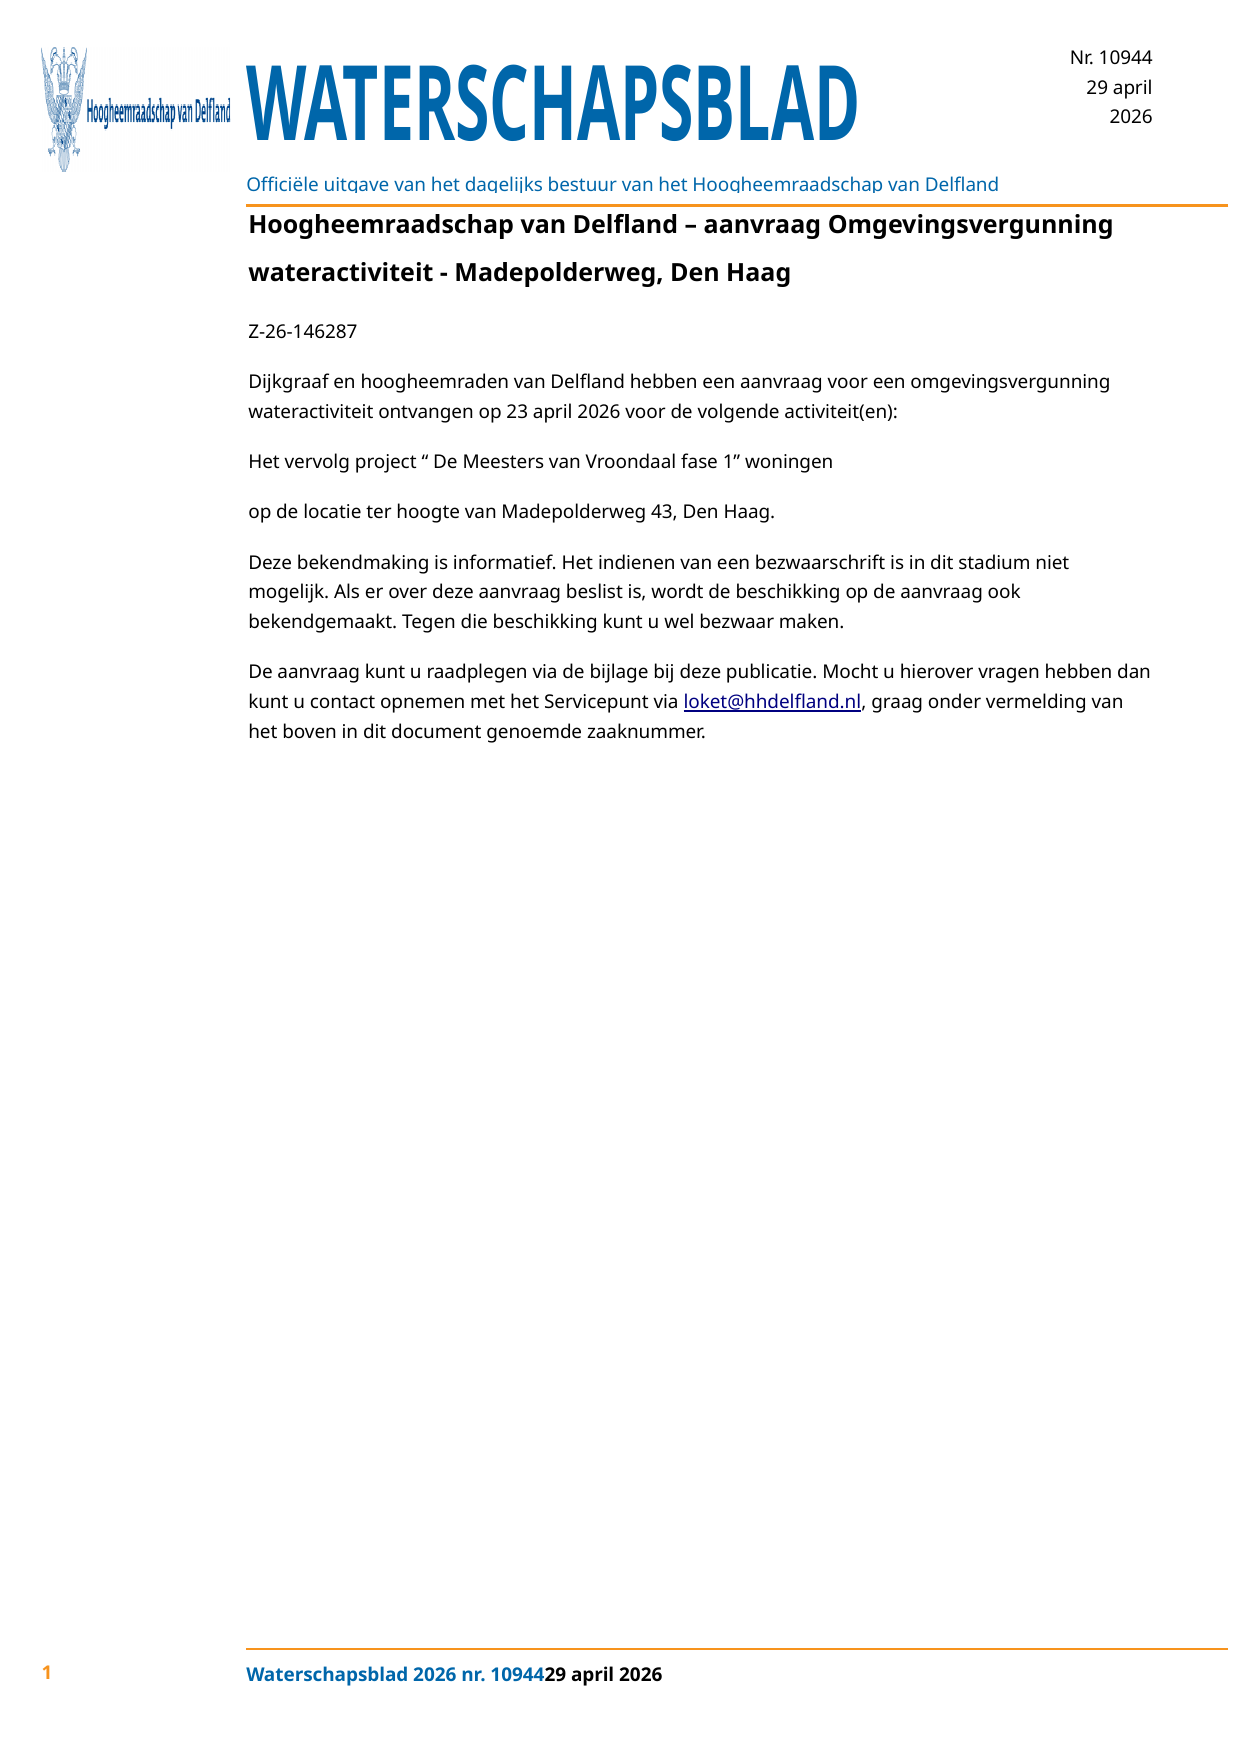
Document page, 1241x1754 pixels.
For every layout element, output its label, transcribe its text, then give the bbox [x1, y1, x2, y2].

text De aanvraag kunt u raadplegen via de bijlage bij deze publicatie. Mocht u hierover vragen hebben dan kunt u contact opnemen met het Servicepunt via loket@hhdelfland.nl, graag onder vermelding van het boven in dit document genoemde zaaknummer. [248, 659, 1152, 744]
text Deze bekendmaking is informatief. Het indienen van een bezwaarschrift is in dit stadium niet mogelijk. Als er over deze aanvraag beslist is, wordt de beschikking op de aanvraag ook bekendgemaakt. Tegen die beschikking kunt u wel bezwaar maken. [248, 549, 1152, 634]
text Dijkgraaf en hoogheemraden van Delfland hebben een aanvraag voor een omgevingsvergunning wateractiviteit ontvangen op 23 april 2026 voor de volgende activiteit(en): [248, 368, 1152, 424]
text Hoogheemraadschap van Delfland – aanvraag Omgevingsvergunning wateractiviteit - Madepolderweg, Den Haag [248, 207, 1152, 288]
picture [41, 47, 231, 172]
text op de locatie ter hoogte van Madepolderweg 43, Den Haag. [248, 499, 1152, 524]
text Z-26-146287 [248, 318, 1152, 344]
text Het vervolg project “ De Meesters van Vroondaal fase 1” woningen [248, 448, 1152, 474]
